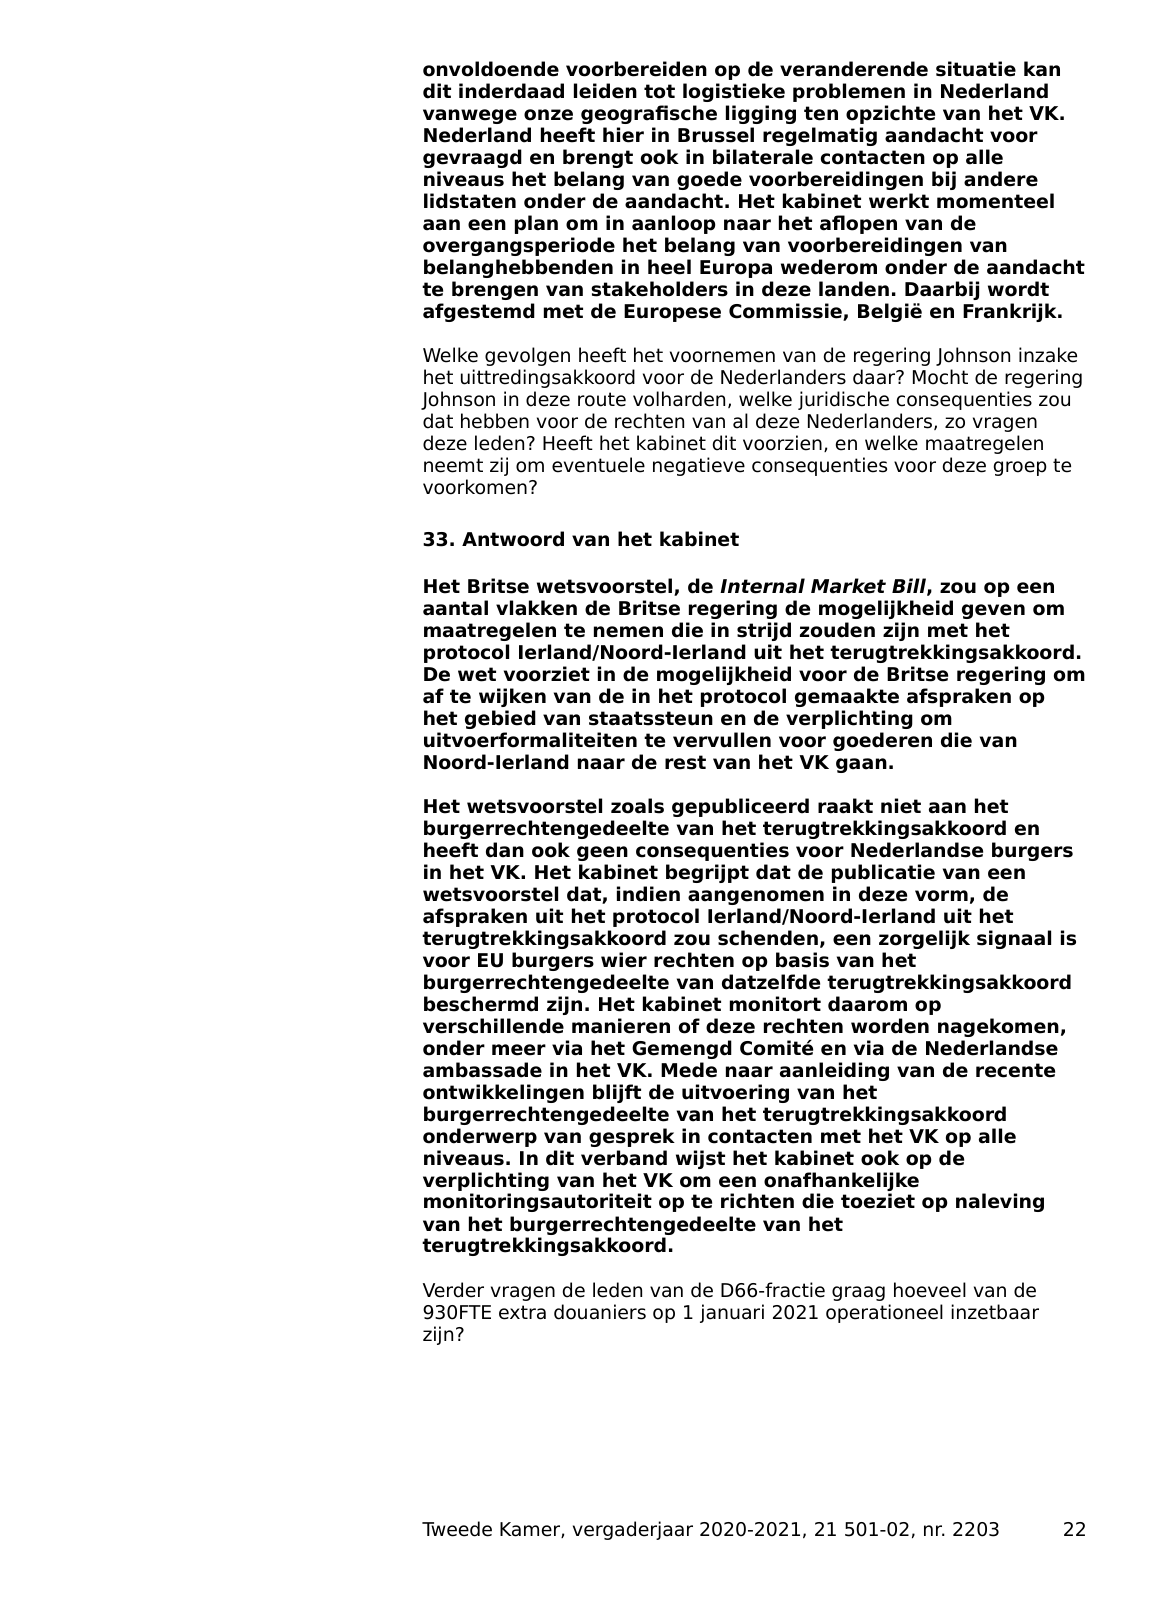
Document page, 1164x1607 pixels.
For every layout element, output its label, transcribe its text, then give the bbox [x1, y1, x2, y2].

text Het Britse wetsvoorstel, de Internal Market Bill, zou op een aantal vlakken de Britse regering de mogelijkheid geven om maatregelen te nemen die in strijd zouden zijn met het protocol Ierland/Noord-Ierland uit het terugtrekkingsakkoord. De wet voorziet in de mogelijkheid voor de Britse regering om af te wijken van de in het protocol gemaakte afspraken op het gebied van staatssteun en de verplichting om uitvoerformaliteiten te vervullen voor goederen die van Noord-Ierland naar de rest van het VK gaan. [422, 576, 1087, 774]
subtitle 33. Antwoord van het kabinet [422, 529, 1087, 551]
text Verder vragen de leden van de D66-fractie graag hoeveel van de 930FTE extra douaniers op 1 januari 2021 operationeel inzetbaar zijn? [422, 1279, 1087, 1346]
text Het wetsvoorstel zoals gepubliceerd raakt niet aan het burgerrechtengedeelte van het terugtrekkingsakkoord en heeft dan ook geen consequenties voor Nederlandse burgers in het VK. Het kabinet begrijpt dat de publicatie van een wetsvoorstel dat, indien aangenomen in deze vorm, de afspraken uit het protocol Ierland/Noord-Ierland uit het terugtrekkingsakkoord zou schenden, een zorgelijk signaal is voor EU burgers wier rechten op basis van het burgerrechtengedeelte van datzelfde terugtrekkingsakkoord beschermd zijn. Het kabinet monitort daarom op verschillende manieren of deze rechten worden nagekomen, onder meer via het Gemengd Comité en via de Nederlandse ambassade in het VK. Mede naar aanleiding van de recente ontwikkelingen blijft de uitvoering van het burgerrechtengedeelte van het terugtrekkingsakkoord onderwerp van gesprek in contacten met het VK op alle niveaus. In dit verband wijst het kabinet ook op de verplichting van het VK om een onafhankelijke monitoringsautoriteit op te richten die toeziet op naleving van het burgerrechtengedeelte van het terugtrekkingsakkoord. [422, 796, 1087, 1257]
text Welke gevolgen heeft het voornemen van de regering Johnson inzake het uittredingsakkoord voor de Nederlanders daar? Mocht de regering Johnson in deze route volharden, welke juridische consequenties zou dat hebben voor de rechten van al deze Nederlanders, zo vragen deze leden? Heeft het kabinet dit voorzien, en welke maatregelen neemt zij om eventuele negatieve consequenties voor deze groep te voorkomen? [422, 345, 1087, 499]
text onvoldoende voorbereiden op de veranderende situatie kan dit inderdaad leiden tot logistieke problemen in Nederland vanwege onze geografische ligging ten opzichte van het VK. Nederland heeft hier in Brussel regelmatig aandacht voor gevraagd en brengt ook in bilaterale contacten op alle niveaus het belang van goede voorbereidingen bij andere lidstaten onder de aandacht. Het kabinet werkt momenteel aan een plan om in aanloop naar het aflopen van de overgangsperiode het belang van voorbereidingen van belanghebbenden in heel Europa wederom onder de aandacht te brengen van stakeholders in deze landen. Daarbij wordt afgestemd met de Europese Commissie, België en Frankrijk. [422, 59, 1087, 323]
